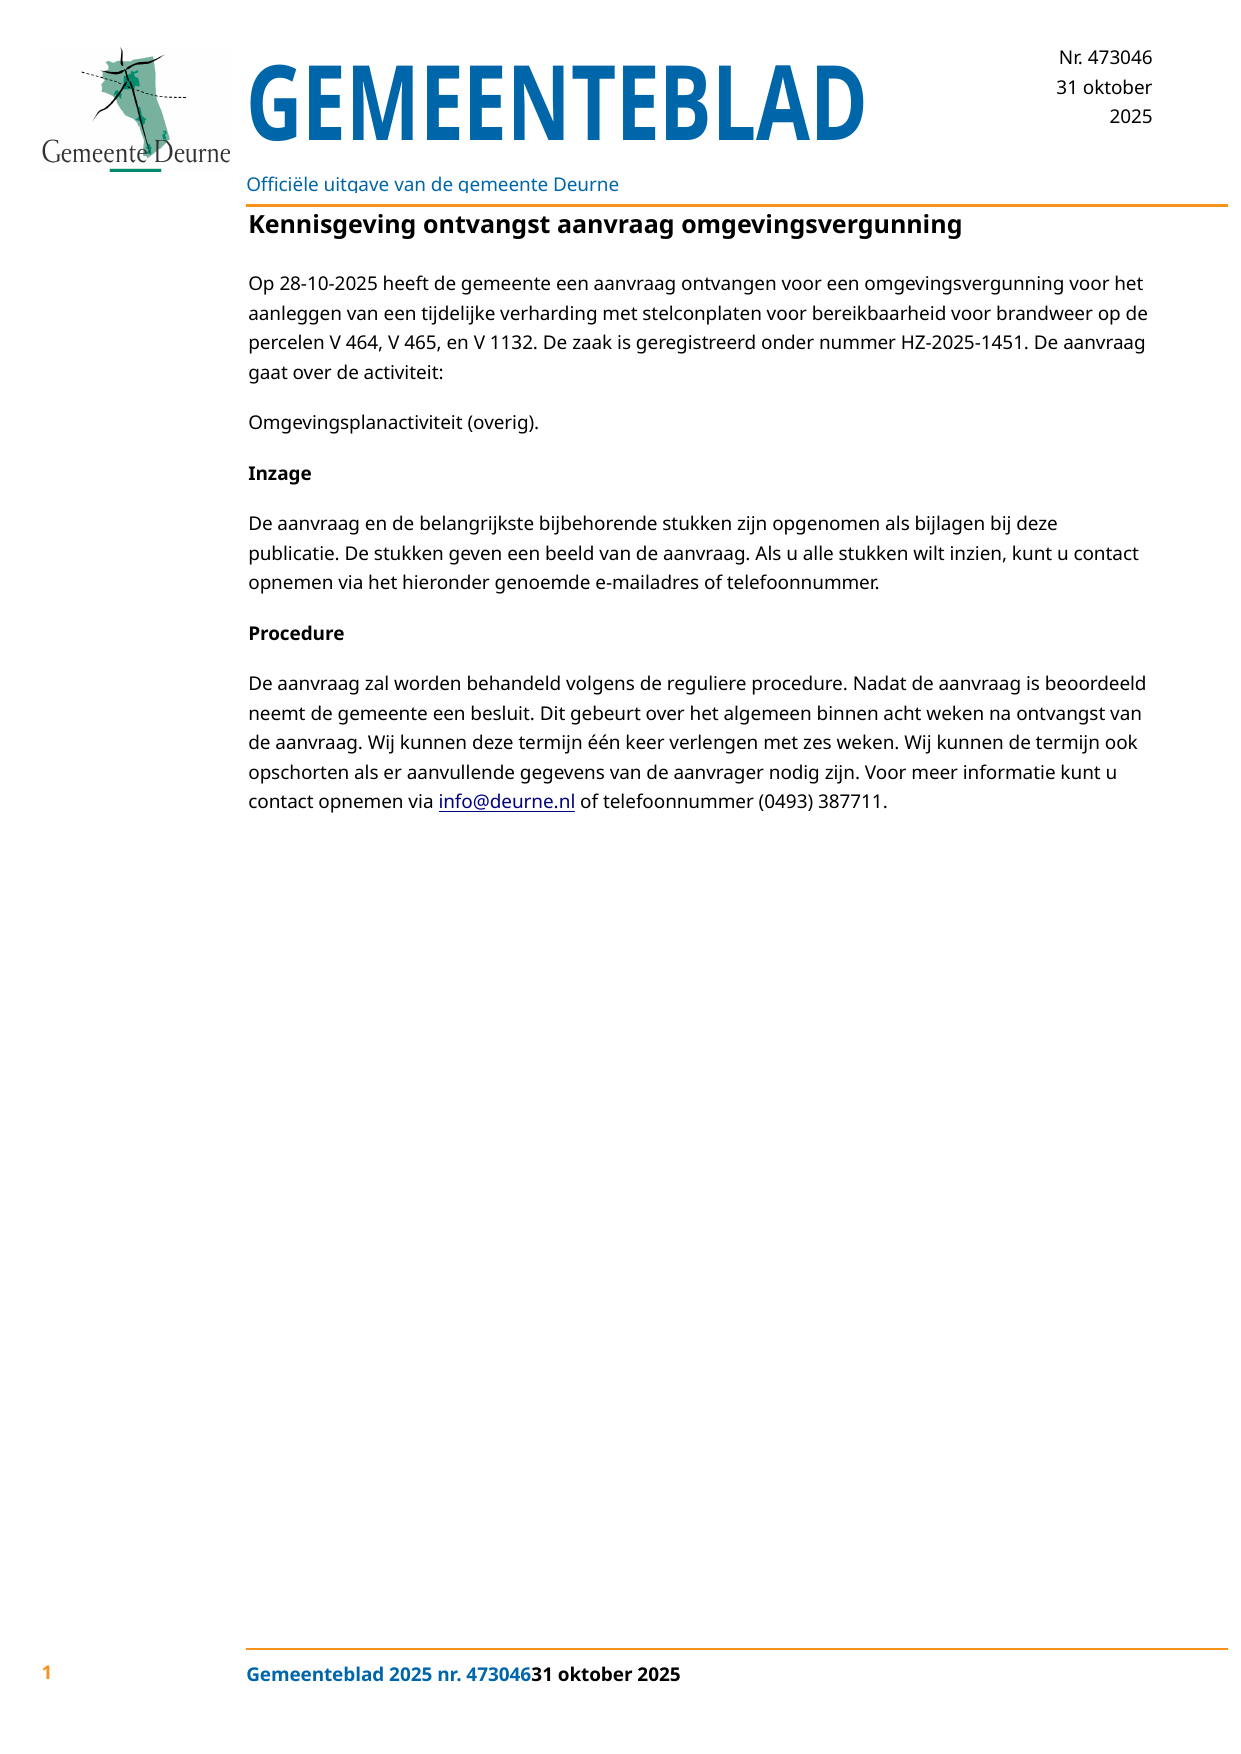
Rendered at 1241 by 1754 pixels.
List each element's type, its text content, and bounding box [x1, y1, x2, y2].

text Op 28-10-2025 heeft de gemeente een aanvraag ontvangen voor een omgevingsvergunning voor het aanleggen van een tijdelijke verharding met stelconplaten voor bereikbaarheid voor brandweer op de percelen V 464, V 465, en V 1132. De zaak is geregistreerd onder nummer HZ-2025-1451. De aanvraag gaat over de activiteit: [248, 270, 1152, 385]
picture [41, 47, 231, 172]
text Omgevingsplanactiviteit (overig). [248, 409, 1152, 435]
text Procedure [248, 620, 1152, 646]
text De aanvraag zal worden behandeld volgens de reguliere procedure. Nadat de aanvraag is beoordeeld neemt de gemeente een besluit. Dit gebeurt over het algemeen binnen acht weken na ontvangst van de aanvraag. Wij kunnen deze termijn één keer verlengen met zes weken. Wij kunnen de termijn ook opschorten als er aanvullende gegevens van de aanvrager nodig zijn. Voor meer informatie kunt u contact opnemen via info@deurne.nl of telefoonnummer (0493) 387711. [248, 670, 1152, 814]
text De aanvraag en de belangrijkste bijbehorende stukken zijn opgenomen als bijlagen bij deze publicatie. De stukken geven een beeld van de aanvraag. Als u alle stukken wilt inzien, kunt u contact opnemen via het hieronder genoemde e-mailadres of telefoonnummer. [248, 510, 1152, 595]
text Kennisgeving ontvangst aanvraag omgevingsvergunning [248, 207, 1152, 241]
text Inzage [248, 460, 1152, 486]
